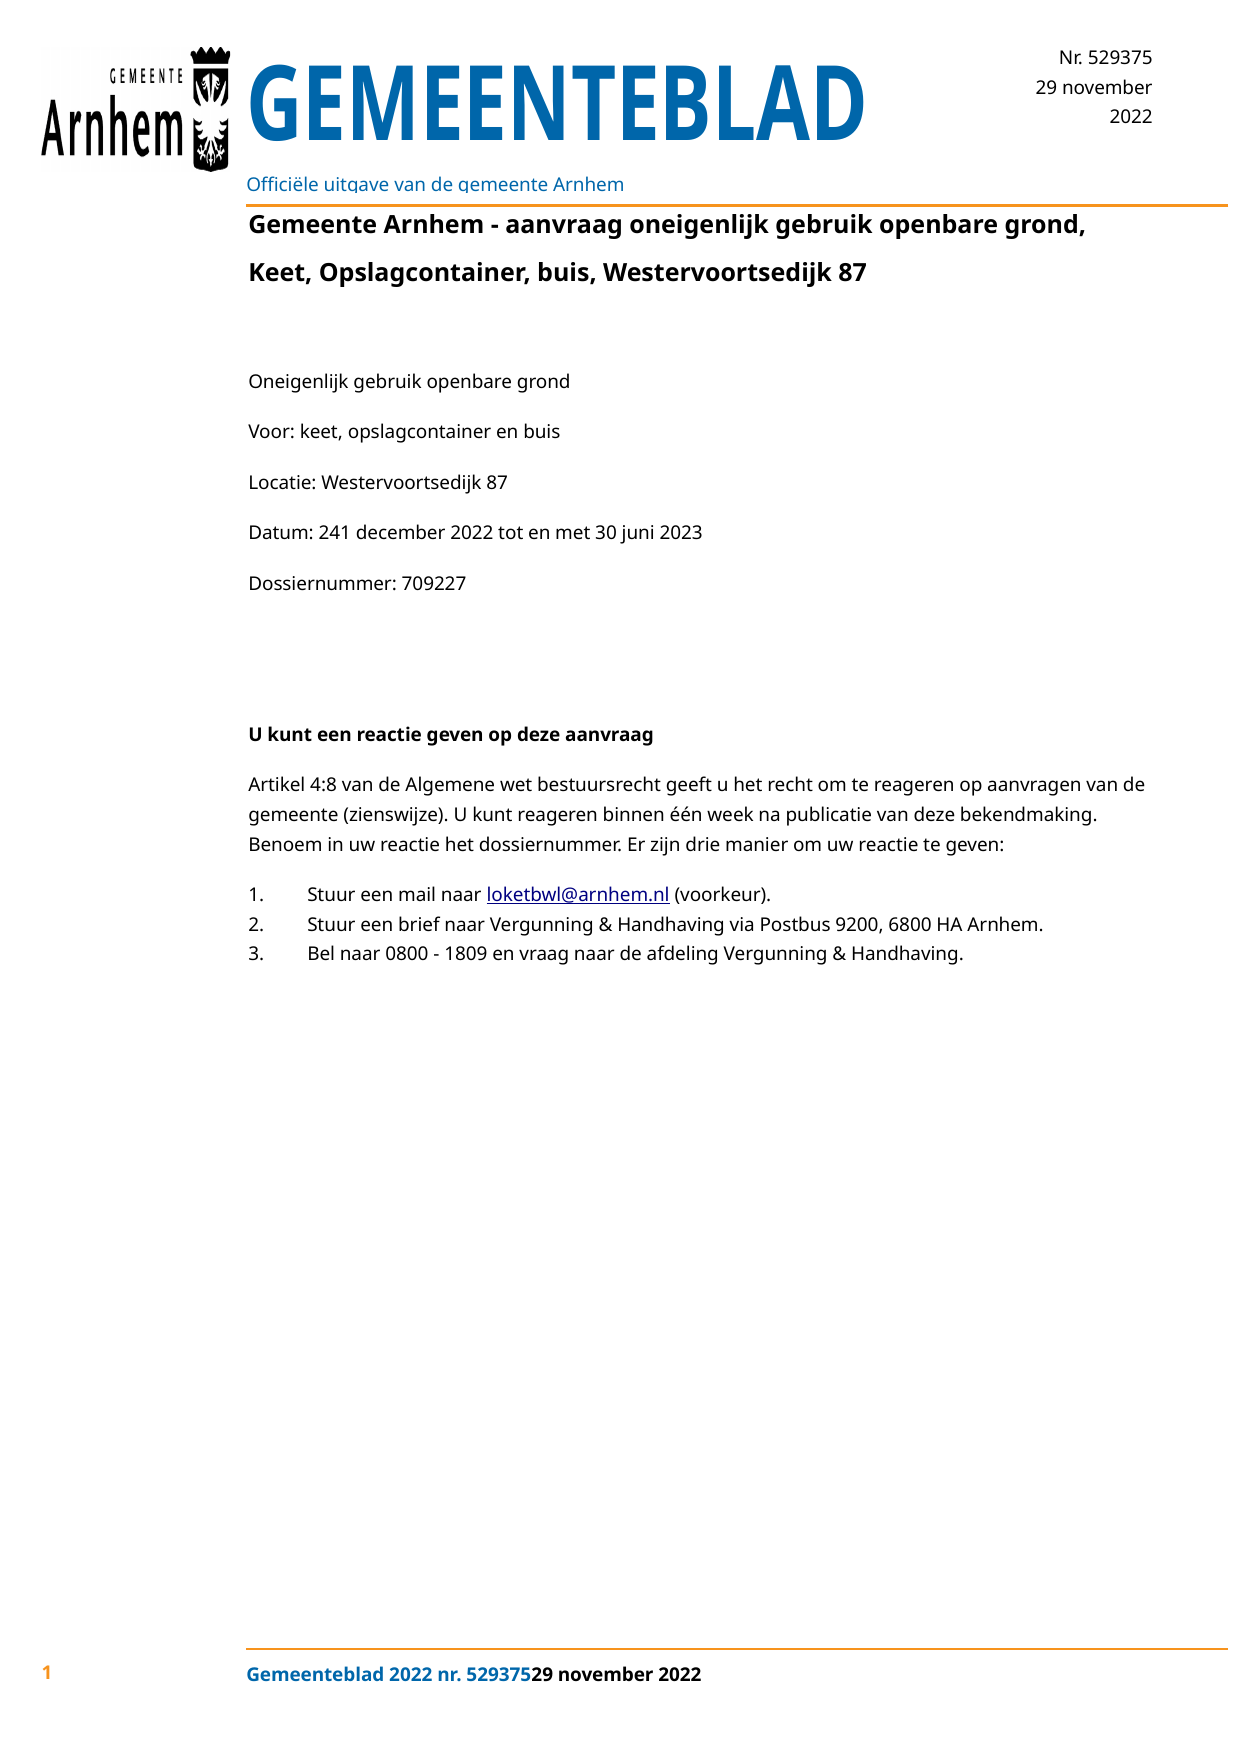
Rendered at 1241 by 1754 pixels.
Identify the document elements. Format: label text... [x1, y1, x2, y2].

list Stuur een mail naar loketbwl@arnhem.nl (voorkeur). [248, 881, 1152, 907]
text Gemeente Arnhem - aanvraag oneigenlijk gebruik openbare grond, Keet, Opslagcontainer, buis, Westervoortsedijk 87 [248, 207, 1152, 288]
text Dossiernummer: 709227 [248, 570, 1152, 596]
text Locatie: Westervoortsedijk 87 [248, 469, 1152, 495]
list Stuur een brief naar Vergunning & Handhaving via Postbus 9200, 6800 HA Arnhem. [248, 911, 1152, 937]
text Artikel 4:8 van de Algemene wet bestuursrecht geeft u het recht om te reageren op aanvragen van de gemeente (zienswijze). U kunt reageren binnen één week na publicatie van deze bekendmaking. Benoem in uw reactie het dossiernummer. Er zijn drie manier om uw reactie te geven: [248, 772, 1152, 857]
list Bel naar 0800 - 1809 en vraag naar de afdeling Vergunning & Handhaving. [248, 940, 1152, 966]
picture [41, 47, 231, 172]
text Voor: keet, opslagcontainer en buis [248, 419, 1152, 444]
text U kunt een reactie geven op deze aanvraag [248, 721, 1152, 747]
text Datum: 241 december 2022 tot en met 30 juni 2023 [248, 519, 1152, 545]
text Oneigenlijk gebruik openbare grond [248, 368, 1152, 394]
